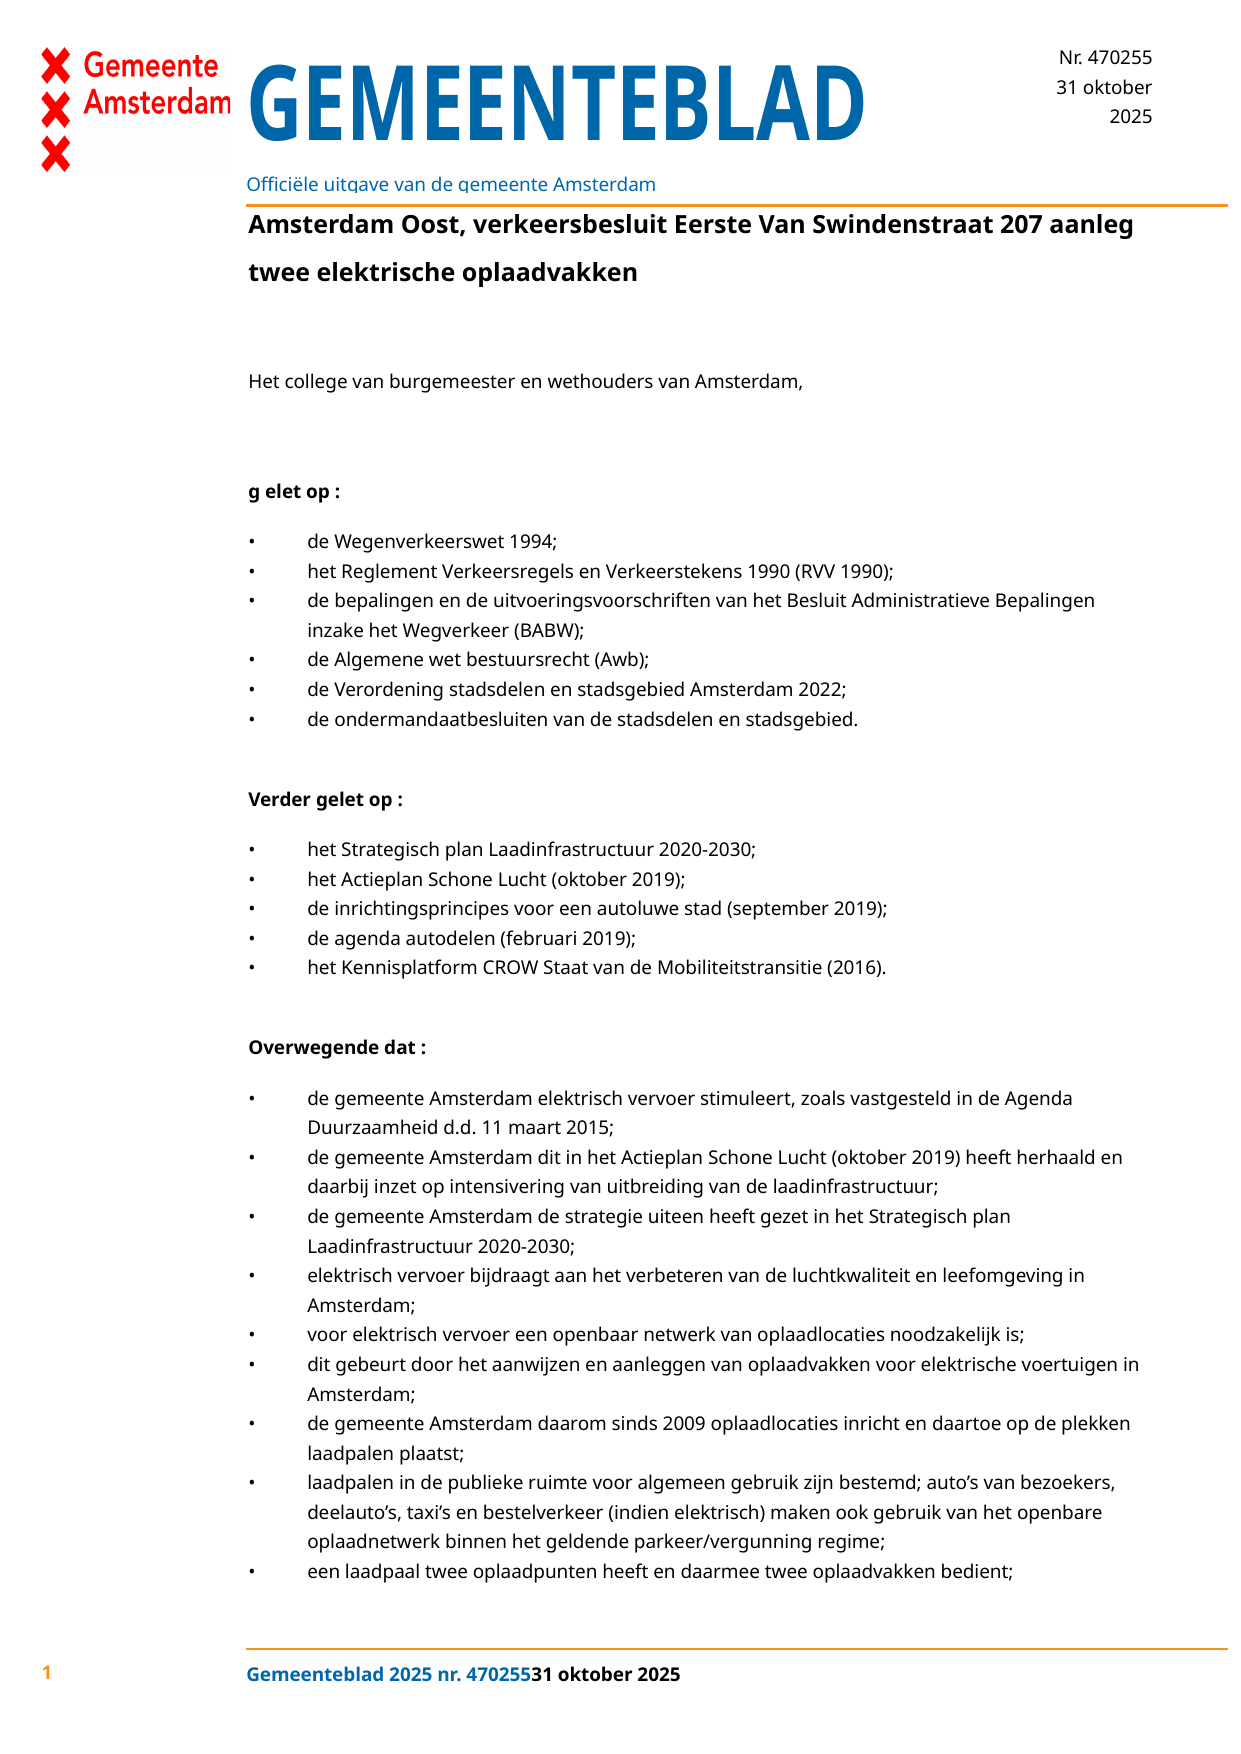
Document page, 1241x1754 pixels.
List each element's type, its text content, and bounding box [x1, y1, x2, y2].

list de Verordening stadsdelen en stadsgebied Amsterdam 2022; [248, 676, 1152, 702]
list het Kennisplatform CROW Staat van de Mobiliteitstransitie (2016). [248, 954, 1152, 980]
list het Strategisch plan Laadinfrastructuur 2020-2030; [248, 836, 1152, 862]
list de gemeente Amsterdam de strategie uiteen heeft gezet in het Strategisch plan Laadinfrastructuur 2020-2030; [248, 1203, 1152, 1258]
list de Algemene wet bestuursrecht (Awb); [248, 647, 1152, 672]
list de bepalingen en de uitvoeringsvoorschriften van het Besluit Administratieve Bepalingen inzake het Wegverkeer (BABW); [248, 587, 1152, 643]
list voor elektrisch vervoer een openbaar netwerk van oplaadlocaties noodzakelijk is; [248, 1322, 1152, 1347]
list de agenda autodelen (februari 2019); [248, 925, 1152, 951]
list een laadpaal twee oplaadpunten heeft en daarmee twee oplaadvakken bedient; [248, 1558, 1152, 1584]
list de gemeente Amsterdam daarom sinds 2009 oplaadlocaties inricht en daartoe op de plekken laadpalen plaatst; [248, 1410, 1152, 1466]
list de ondermandaatbesluiten van de stadsdelen en stadsgebied. [248, 706, 1152, 731]
text Verder gelet op : [248, 786, 1152, 811]
list het Actieplan Schone Lucht (oktober 2019); [248, 866, 1152, 891]
text Amsterdam Oost, verkeersbesluit Eerste Van Swindenstraat 207 aanleg twee elektrische oplaadvakken [248, 207, 1152, 288]
list elektrisch vervoer bijdraagt aan het verbeteren van de luchtkwaliteit en leefomgeving in Amsterdam; [248, 1262, 1152, 1318]
list laadpalen in de publieke ruimte voor algemeen gebruik zijn bestemd; auto’s van bezoekers, deelauto’s, taxi’s en bestelverkeer (indien elektrisch) maken ook gebruik van het openbare oplaadnetwerk binnen het geldende parkeer/vergunning regime; [248, 1469, 1152, 1554]
list de Wegenverkeerswet 1994; [248, 528, 1152, 554]
list de gemeente Amsterdam dit in het Actieplan Schone Lucht (oktober 2019) heeft herhaald en daarbij inzet op intensivering van uitbreiding van de laadinfrastructuur; [248, 1144, 1152, 1199]
text Overwegende dat : [248, 1034, 1152, 1060]
list het Reglement Verkeersregels en Verkeerstekens 1990 (RVV 1990); [248, 558, 1152, 583]
picture [41, 47, 231, 172]
list de inrichtingsprincipes voor een autoluwe stad (september 2019); [248, 895, 1152, 921]
text Het college van burgemeester en wethouders van Amsterdam, [248, 368, 1152, 394]
list de gemeente Amsterdam elektrisch vervoer stimuleert, zoals vastgesteld in de Agenda Duurzaamheid d.d. 11 maart 2015; [248, 1085, 1152, 1140]
list dit gebeurt door het aanwijzen en aanleggen van oplaadvakken voor elektrische voertuigen in Amsterdam; [248, 1351, 1152, 1406]
text g elet op : [248, 478, 1152, 503]
